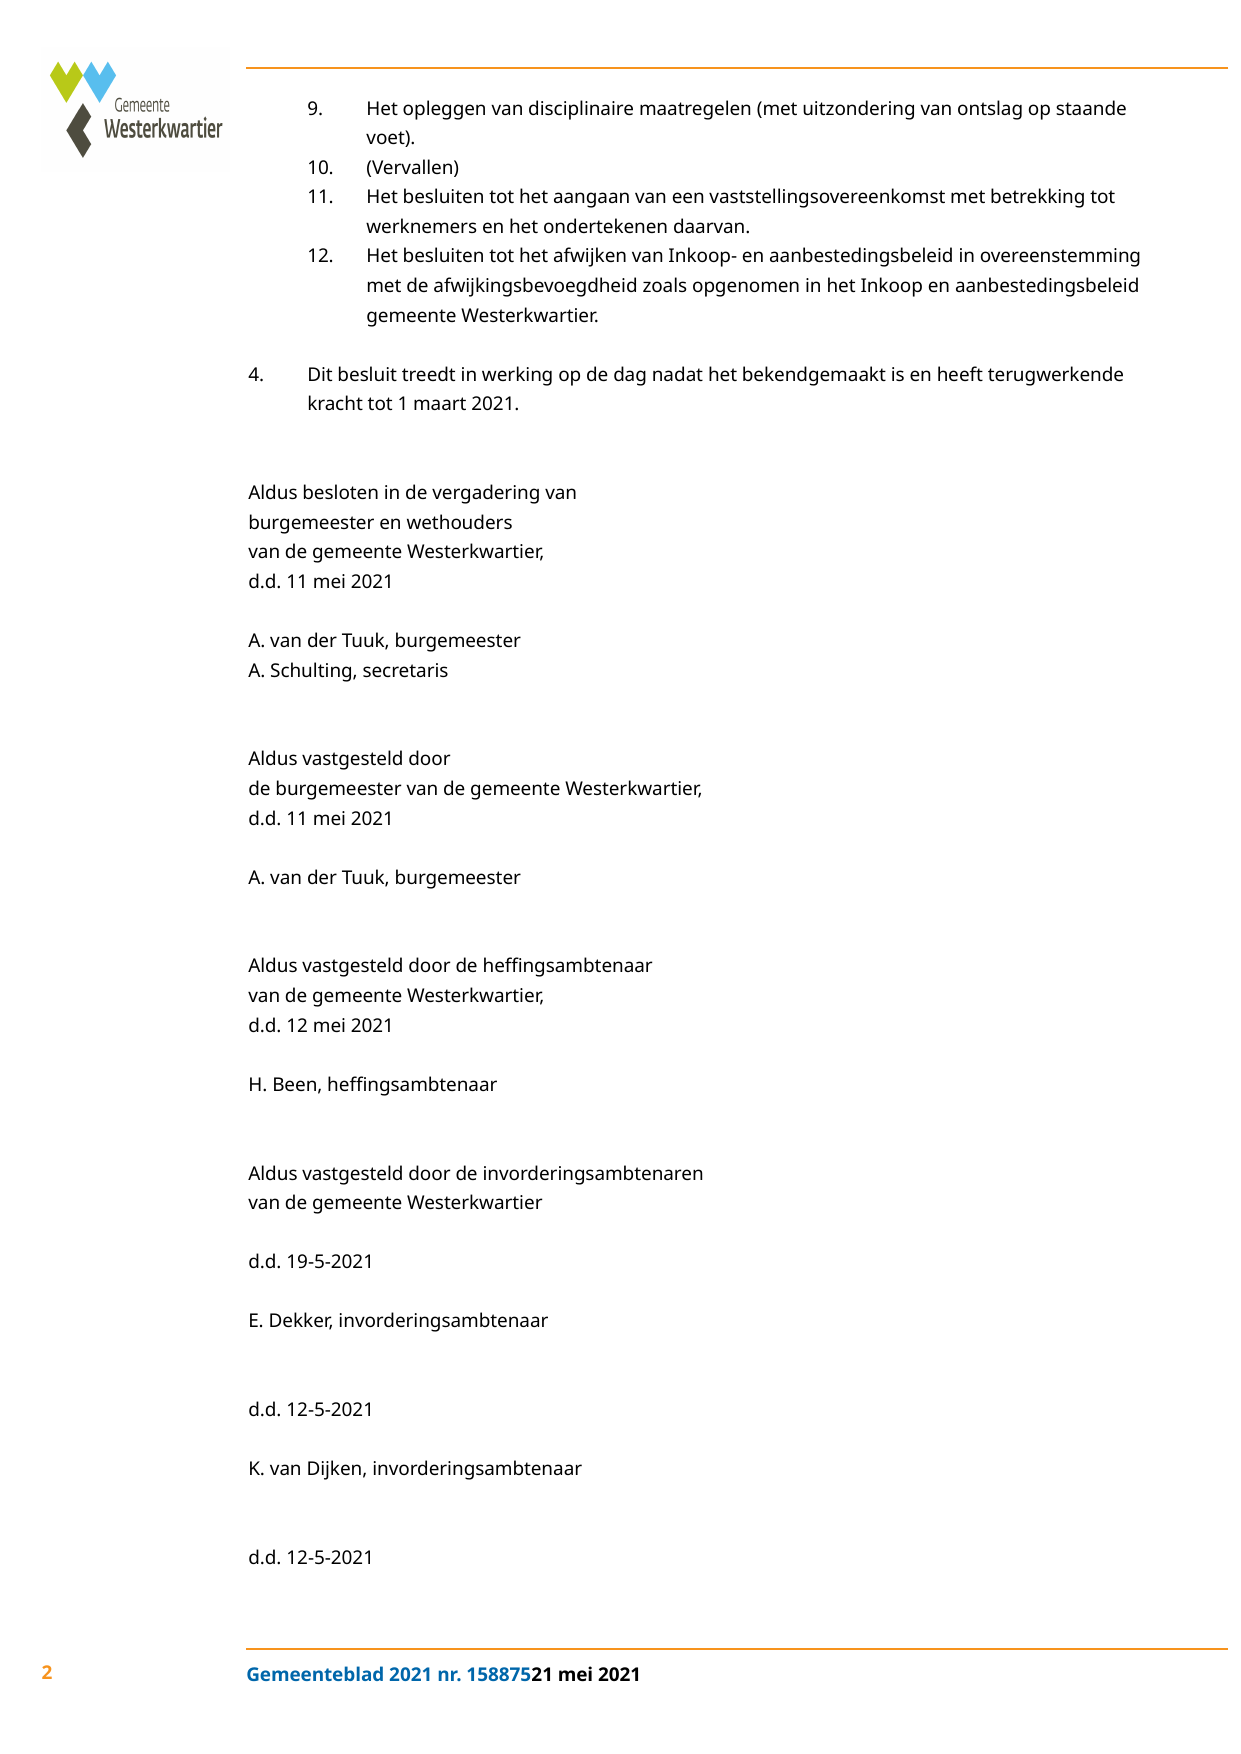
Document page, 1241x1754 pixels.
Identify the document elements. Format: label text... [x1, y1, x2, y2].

text d.d. 12 mei 2021 [248, 1012, 1152, 1038]
text A. van der Tuuk, burgemeester [248, 864, 1152, 890]
text van de gemeente Westerkwartier, [248, 538, 1152, 564]
text A. Schulting, secretaris [248, 657, 1152, 683]
text d.d. 19-5-2021 [248, 1248, 1152, 1274]
text van de gemeente Westerkwartier [248, 1189, 1152, 1215]
text van de gemeente Westerkwartier, [248, 982, 1152, 1008]
text E. Dekker, invorderingsambtenaar [248, 1308, 1152, 1333]
text K. van Dijken, invorderingsambtenaar [248, 1456, 1152, 1481]
text H. Been, heffingsambtenaar [248, 1071, 1152, 1097]
text Aldus vastgesteld door de invorderingsambtenaren [248, 1160, 1152, 1186]
list Dit besluit treedt in werking op de dag nadat het bekendgemaakt is en heeft terugwerkende kracht tot 1 maart 2021. [248, 361, 1152, 416]
text A. van der Tuuk, burgemeester [248, 627, 1152, 653]
list (Vervallen) [307, 154, 1152, 180]
text Aldus vastgesteld door [248, 746, 1152, 771]
list Het besluiten tot het afwijken van Inkoop- en aanbestedingsbeleid in overeenstemming met de afwijkingsbevoegdheid zoals opgenomen in het Inkoop en aanbestedingsbeleid gemeente Westerkwartier. [307, 243, 1152, 328]
list Het opleggen van disciplinaire maatregelen (met uitzondering van ontslag op staande voet). [307, 95, 1152, 150]
text de burgemeester van de gemeente Westerkwartier, [248, 775, 1152, 801]
text Aldus besloten in de vergadering van [248, 479, 1152, 505]
text burgemeester en wethouders [248, 509, 1152, 535]
list Het besluiten tot het aangaan van een vaststellingsovereenkomst met betrekking tot werknemers en het ondertekenen daarvan. [307, 183, 1152, 239]
picture [41, 47, 231, 172]
text Aldus vastgesteld door de heffingsambtenaar [248, 953, 1152, 978]
text d.d. 11 mei 2021 [248, 568, 1152, 594]
text d.d. 11 mei 2021 [248, 805, 1152, 831]
text d.d. 12-5-2021 [248, 1396, 1152, 1422]
text d.d. 12-5-2021 [248, 1544, 1152, 1570]
